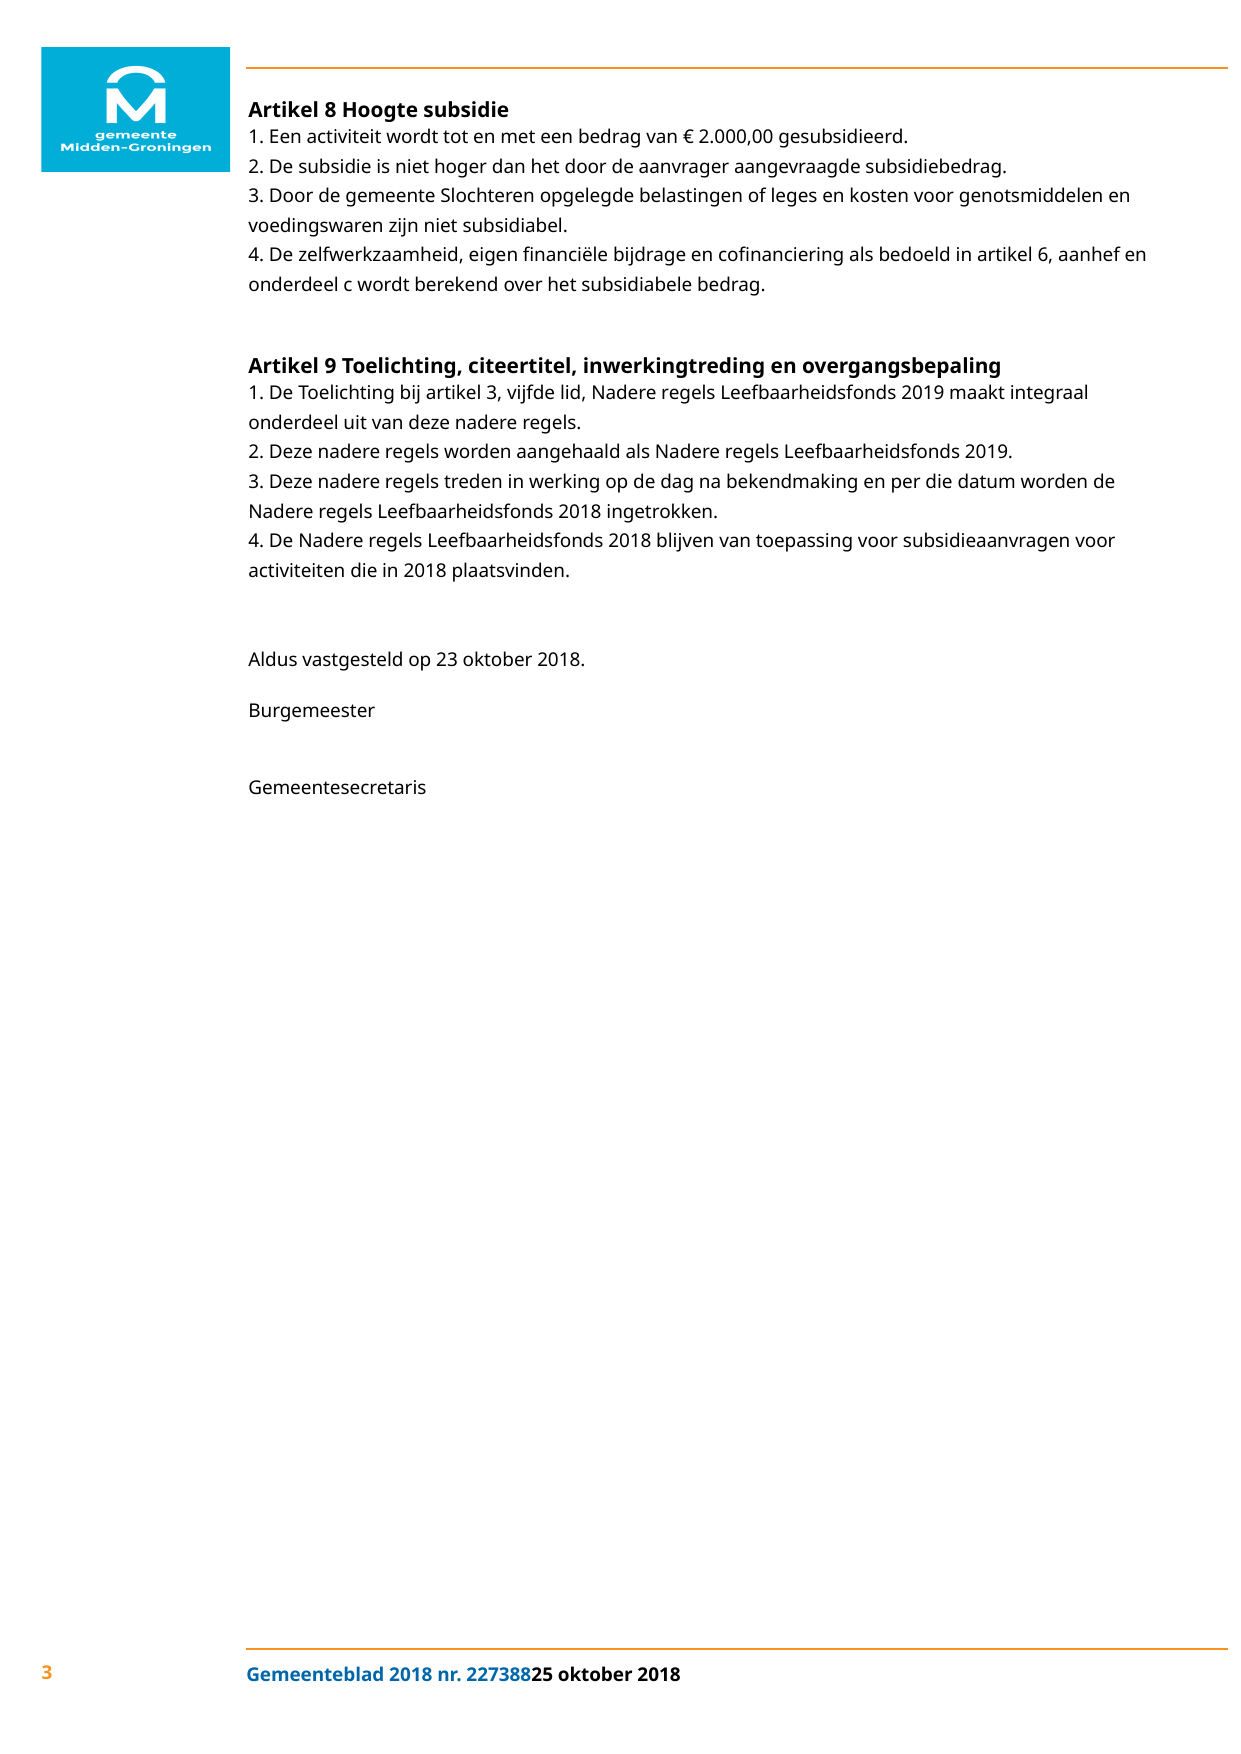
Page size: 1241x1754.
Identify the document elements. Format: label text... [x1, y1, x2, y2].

text 4. De zelfwerkzaamheid, eigen financiële bijdrage en cofinanciering als bedoeld in artikel 6, aanhef en onderdeel c wordt berekend over het subsidiabele bedrag. [248, 242, 1152, 297]
text 1. De Toelichting bij artikel 3, vijfde lid, Nadere regels Leefbaarheidsfonds 2019 maakt integraal onderdeel uit van deze nadere regels. [248, 379, 1152, 435]
text 2. Deze nadere regels worden aangehaald als Nadere regels Leefbaarheidsfonds 2019. [248, 439, 1152, 464]
text Aldus vastgesteld op 23 oktober 2018. [248, 646, 1152, 672]
text 3. Deze nadere regels treden in werking op de dag na bekendmaking en per die datum worden de Nadere regels Leefbaarheidsfonds 2018 ingetrokken. [248, 468, 1152, 524]
text 3. Door de gemeente Slochteren opgelegde belastingen of leges en kosten voor genotsmiddelen en voedingswaren zijn niet subsidiabel. [248, 182, 1152, 238]
picture [107, 89, 165, 122]
text Artikel 9 Toelichting, citeertitel, inwerkingtreding en overgangsbepaling [248, 351, 1152, 379]
picture [108, 66, 164, 82]
text 1. Een activiteit wordt tot en met een bedrag van € 2.000,00 gesubsidieerd. [248, 123, 1152, 149]
text 2. De subsidie is niet hoger dan het door de aanvrager aangevraagde subsidiebedrag. [248, 153, 1152, 178]
text 4. De Nadere regels Leefbaarheidsfonds 2018 blijven van toepassing voor subsidieaanvragen voor activiteiten die in 2018 plaatsvinden. [248, 527, 1152, 583]
text Burgemeester [248, 697, 1152, 723]
picture [184, 146, 190, 153]
text Artikel 8 Hoogte subsidie [248, 95, 1152, 123]
text Gemeentesecretaris [248, 774, 1152, 800]
